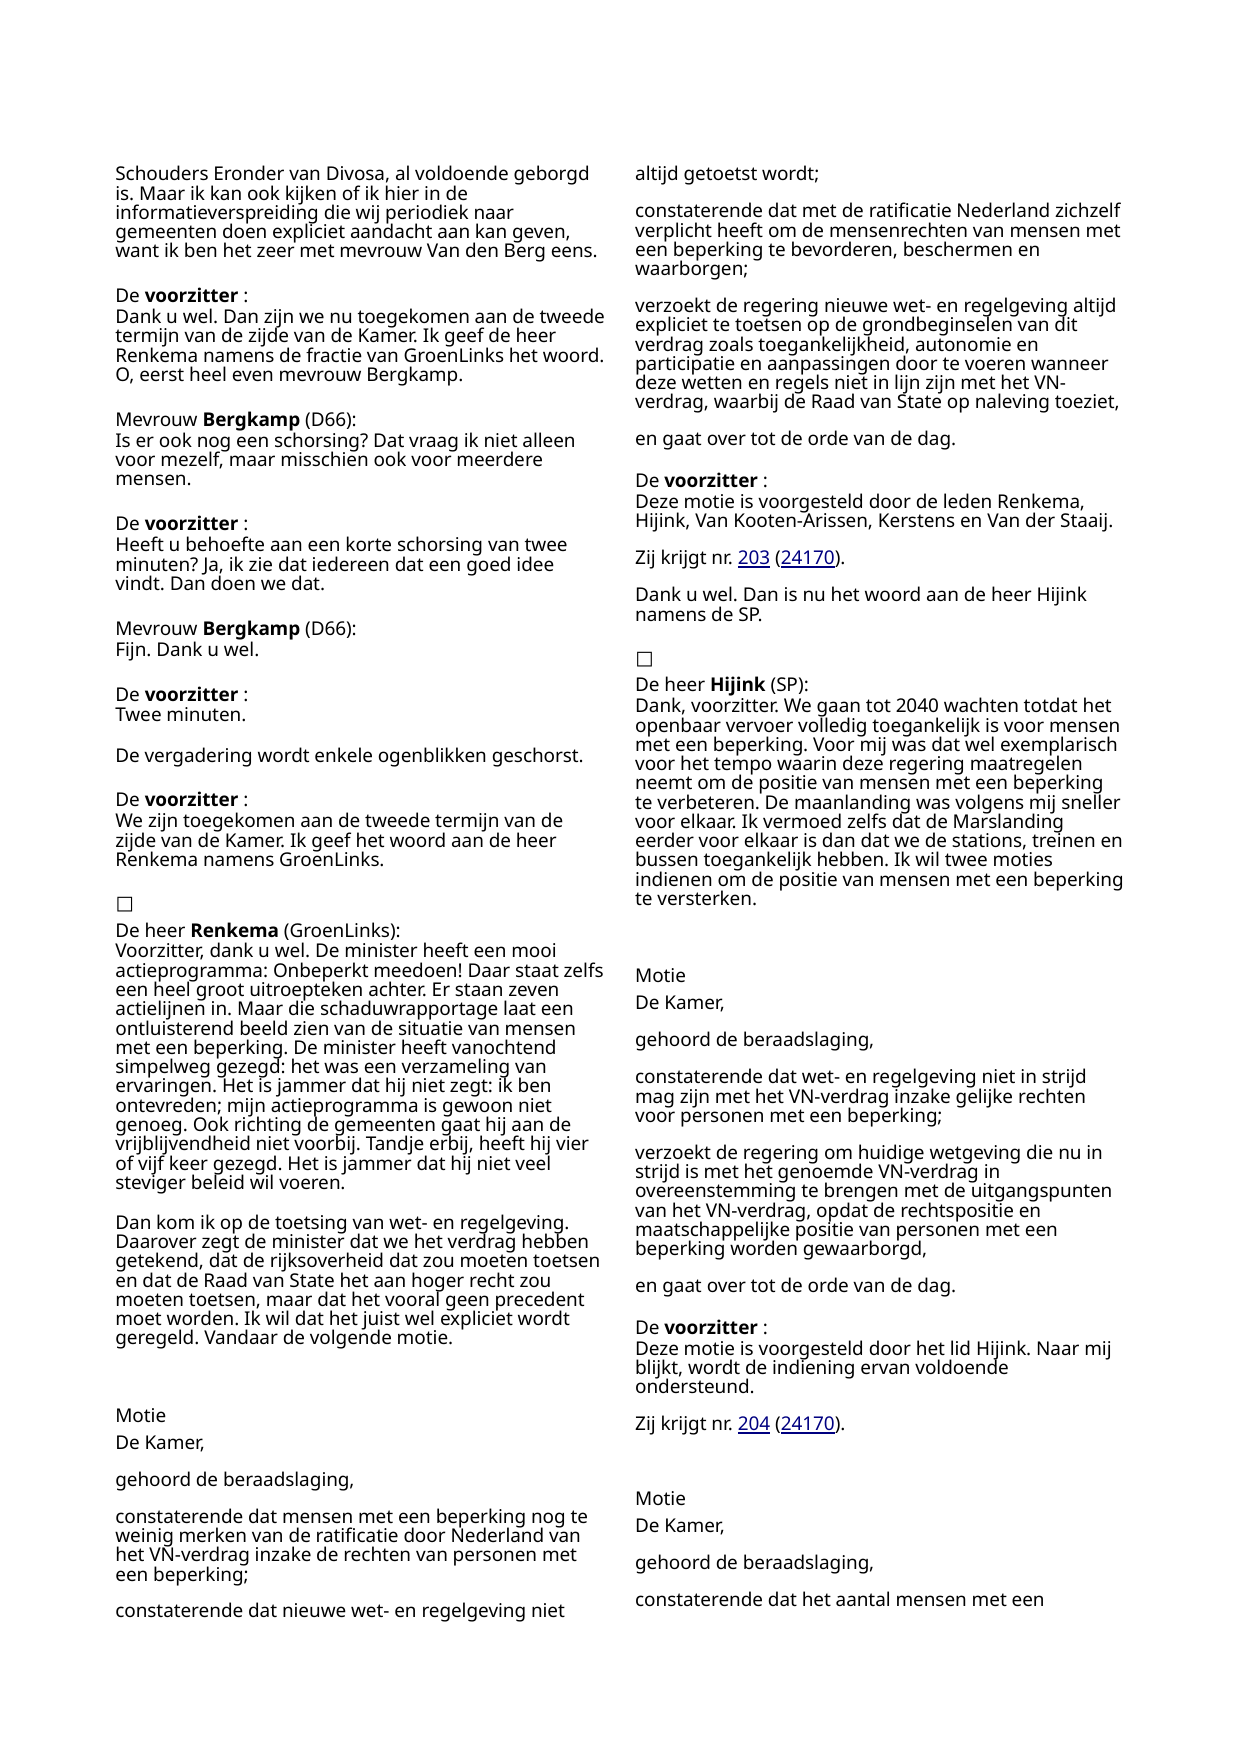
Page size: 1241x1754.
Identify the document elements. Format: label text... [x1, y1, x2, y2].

text Dan kom ik op de toetsing van wet- en regelgeving. Daarover zegt de minister dat we het verdrag hebben getekend, dat de rijksoverheid dat zou moeten toetsen en dat de Raad van State het aan hoger recht zou moeten toetsen, maar dat het vooral geen precedent moet worden. Ik wil dat het juist wel expliciet wordt geregeld. Vandaar de volgende motie. [115, 1214, 605, 1349]
text constaterende dat het aantal mensen met een [635, 1591, 1125, 1610]
text Is er ook nog een schorsing? Dat vraag ik niet alleen voor mezelf, maar misschien ook voor meerdere mensen. [115, 432, 605, 490]
text Voorzitter, dank u wel. De minister heeft een mooi actieprogramma: Onbeperkt meedoen! Daar staat zelfs een heel groot uitroepteken achter. Er staan zeven actielijnen in. Maar die schaduwrapportage laat een ontluisterend beeld zien van de situatie van mensen met een beperking. De minister heeft vanochtend simpelweg gezegd: het was een verzameling van ervaringen. Het is jammer dat hij niet zegt: ik ben ontevreden; mijn actieprogramma is gewoon niet genoeg. Ook richting de gemeenten gaat hij aan de vrijblijvendheid niet voorbij. Tandje erbij, heeft hij vier of vijf keer gezegd. Het is jammer dat hij niet veel steviger beleid wil voeren. [115, 942, 605, 1193]
text Schouders Eronder van Divosa, al voldoende geborgd is. Maar ik kan ook kijken of ik hier in de informatieverspreiding die wij periodiek naar gemeenten doen expliciet aandacht aan kan geven, want ik ben het zeer met mevrouw Van den Berg eens. [115, 165, 605, 262]
text Motie [635, 1485, 1125, 1511]
text gehoord de beraadslaging, [635, 1554, 1125, 1573]
text De Kamer, [635, 994, 1125, 1014]
text Zij krijgt nr. 204 (24170). [635, 1415, 1125, 1435]
text De heer Renkema (GroenLinks): [115, 917, 605, 942]
text ⬜ [635, 646, 1125, 672]
text constaterende dat met de ratificatie Nederland zichzelf verplicht heeft om de mensenrechten van mensen met een beperking te bevorderen, beschermen en waarborgen; [635, 202, 1125, 279]
text Deze motie is voorgesteld door het lid Hijink. Naar mij blijkt, wordt de indiening ervan voldoende ondersteund. [635, 1340, 1125, 1398]
text De voorzitter : [115, 282, 605, 308]
text De Kamer, [115, 1434, 605, 1453]
text Zij krijgt nr. 203 (24170). [635, 549, 1125, 569]
text De voorzitter : [115, 681, 605, 706]
text constaterende dat nieuwe wet- en regelgeving niet [115, 1602, 605, 1622]
text Motie [635, 963, 1125, 988]
text De vergadering wordt enkele ogenblikken geschorst. [115, 747, 605, 766]
text De heer Hijink (SP): [635, 672, 1125, 697]
text gehoord de beraadslaging, [635, 1031, 1125, 1051]
text gehoord de beraadslaging, [115, 1471, 605, 1490]
text De voorzitter : [635, 467, 1125, 493]
text Twee minuten. [115, 706, 605, 726]
text ⬜ [115, 891, 605, 917]
text en gaat over tot de orde van de dag. [635, 1277, 1125, 1296]
text Heeft u behoefte aan een korte schorsing van twee minuten? Ja, ik zie dat iedereen dat een goed idee vindt. Dan doen we dat. [115, 536, 605, 594]
text en gaat over tot de orde van de dag. [635, 430, 1125, 450]
text Mevrouw Bergkamp (D66): [115, 406, 605, 432]
text De voorzitter : [115, 511, 605, 536]
text verzoekt de regering nieuwe wet- en regelgeving altijd expliciet te toetsen op de grondbeginselen van dit verdrag zoals toegankelijkheid, autonomie en participatie en aanpassingen door te voeren wanneer deze wetten en regels niet in lijn zijn met het VN-verdrag, waarbij de Raad van State op naleving toeziet, [635, 297, 1125, 413]
text Dank u wel. Dan zijn we nu toegekomen aan de tweede termijn van de zijde van de Kamer. Ik geef de heer Renkema namens de fractie van GroenLinks het woord. O, eerst heel even mevrouw Bergkamp. [115, 308, 605, 385]
text De voorzitter : [115, 787, 605, 812]
text We zijn toegekomen aan de tweede termijn van de zijde van de Kamer. Ik geef het woord aan de heer Renkema namens GroenLinks. [115, 812, 605, 870]
text Fijn. Dank u wel. [115, 641, 605, 660]
text constaterende dat wet- en regelgeving niet in strijd mag zijn met het VN-verdrag inzake gelijke rechten voor personen met een beperking; [635, 1068, 1125, 1126]
text Deze motie is voorgesteld door de leden Renkema, Hijink, Van Kooten-Arissen, Kerstens en Van der Staaij. [635, 493, 1125, 532]
text Dank u wel. Dan is nu het woord aan de heer Hijink namens de SP. [635, 586, 1125, 625]
text Dank, voorzitter. We gaan tot 2040 wachten totdat het openbaar vervoer volledig toegankelijk is voor mensen met een beperking. Voor mij was dat wel exemplarisch voor het tempo waarin deze regering maatregelen neemt om de positie van mensen met een beperking te verbeteren. De maanlanding was volgens mij sneller voor elkaar. Ik vermoed zelfs dat de Marslanding eerder voor elkaar is dan dat we de stations, treinen en bussen toegankelijk hebben. Ik wil twee moties indienen om de positie van mensen met een beperking te versterken. [635, 697, 1125, 909]
text verzoekt de regering om huidige wetgeving die nu in strijd is met het genoemde VN-verdrag in overeenstemming te brengen met de uitgangspunten van het VN-verdrag, opdat de rechtspositie en maatschappelijke positie van personen met een beperking worden gewaarborgd, [635, 1144, 1125, 1259]
text Motie [115, 1402, 605, 1428]
text De voorzitter : [635, 1314, 1125, 1340]
text altijd getoetst wordt; [635, 165, 1125, 184]
text constaterende dat mensen met een beperking nog te weinig merken van de ratificatie door Nederland van het VN-verdrag inzake de rechten van personen met een beperking; [115, 1508, 605, 1585]
text Mevrouw Bergkamp (D66): [115, 615, 605, 641]
text De Kamer, [635, 1517, 1125, 1536]
